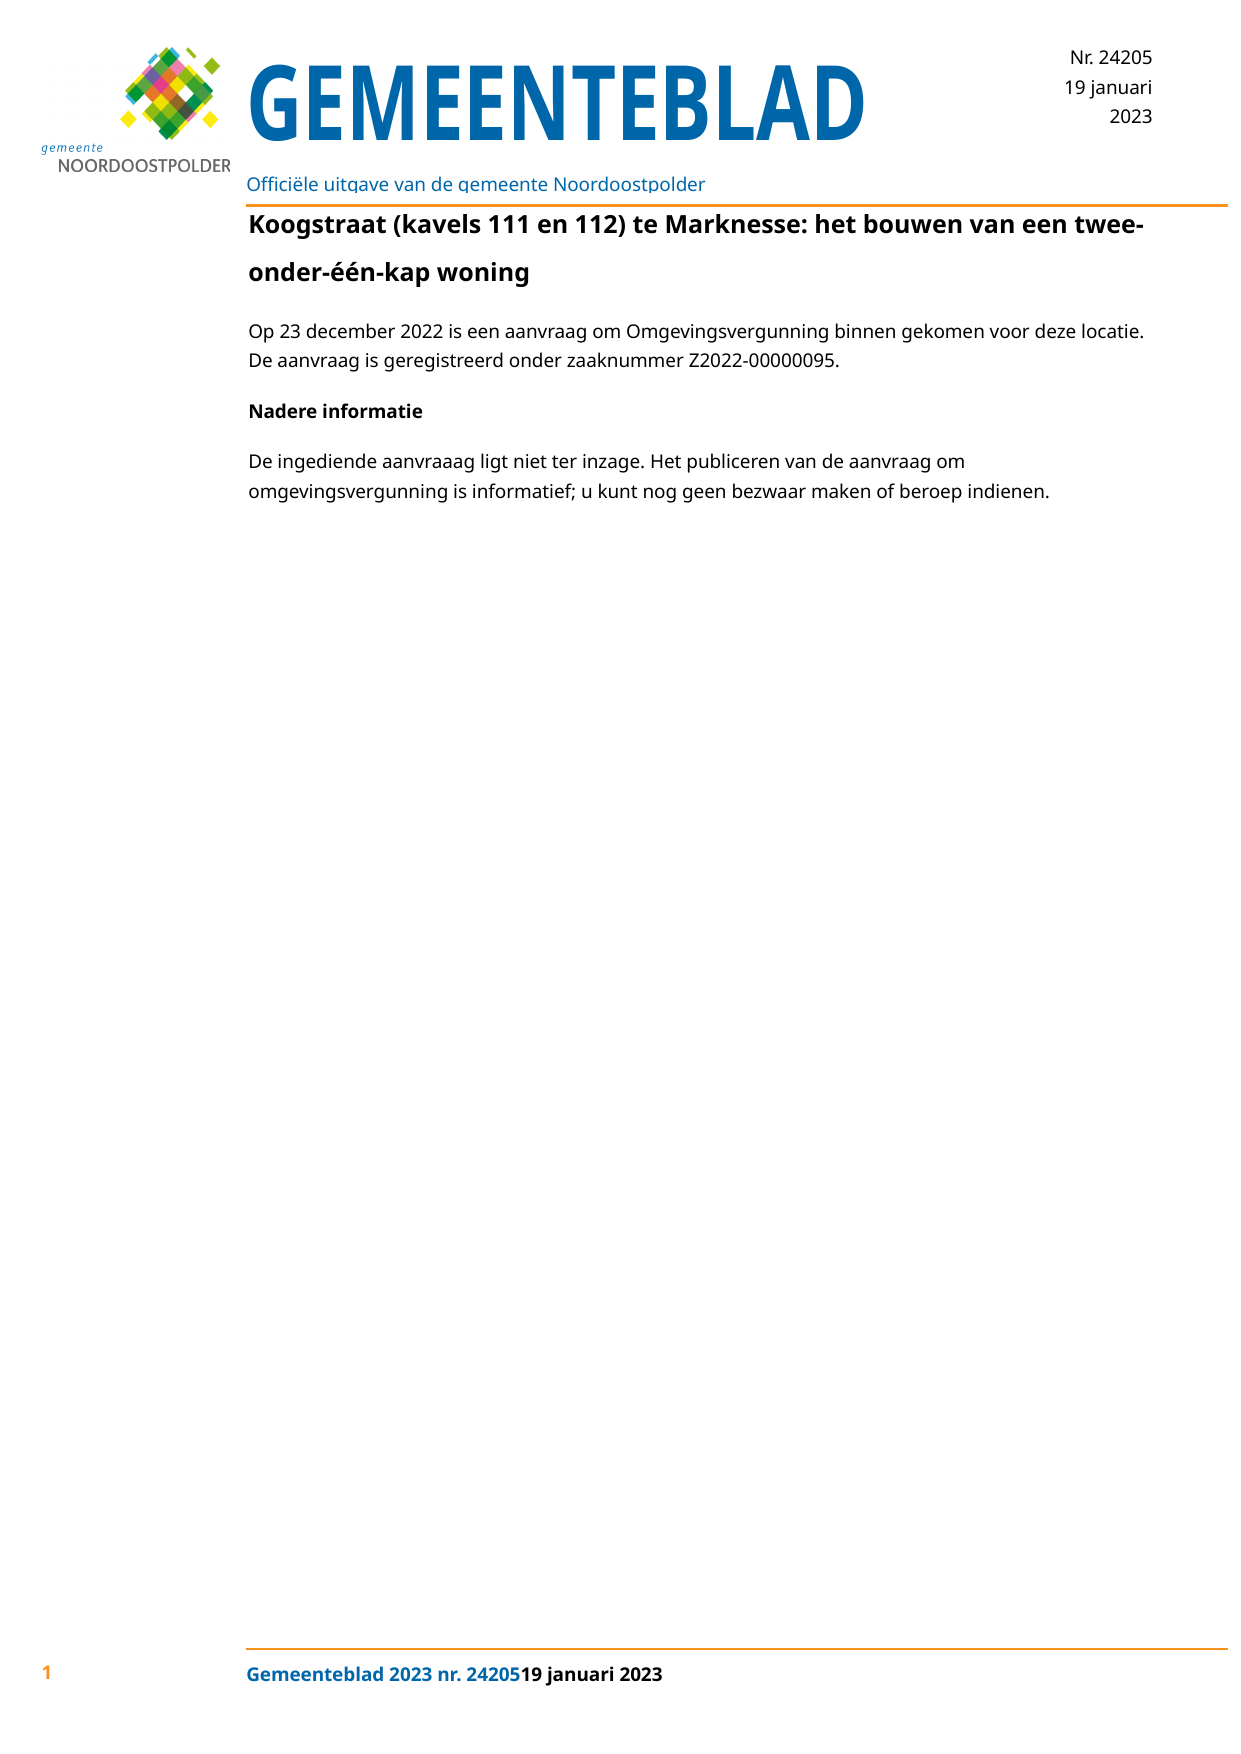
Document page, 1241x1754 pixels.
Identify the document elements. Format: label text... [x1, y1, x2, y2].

text De ingediende aanvraaag ligt niet ter inzage. Het publiceren van de aanvraag om omgevingsvergunning is informatief; u kunt nog geen bezwaar maken of beroep indienen. [248, 448, 1152, 504]
text Op 23 december 2022 is een aanvraag om Omgevingsvergunning binnen gekomen voor deze locatie. De aanvraag is geregistreerd onder zaaknummer Z2022-00000095. [248, 318, 1152, 373]
picture [41, 47, 231, 172]
text Nadere informatie [248, 398, 1152, 424]
text Koogstraat (kavels 111 en 112) te Marknesse: het bouwen van een twee-onder-één-kap woning [248, 207, 1152, 288]
